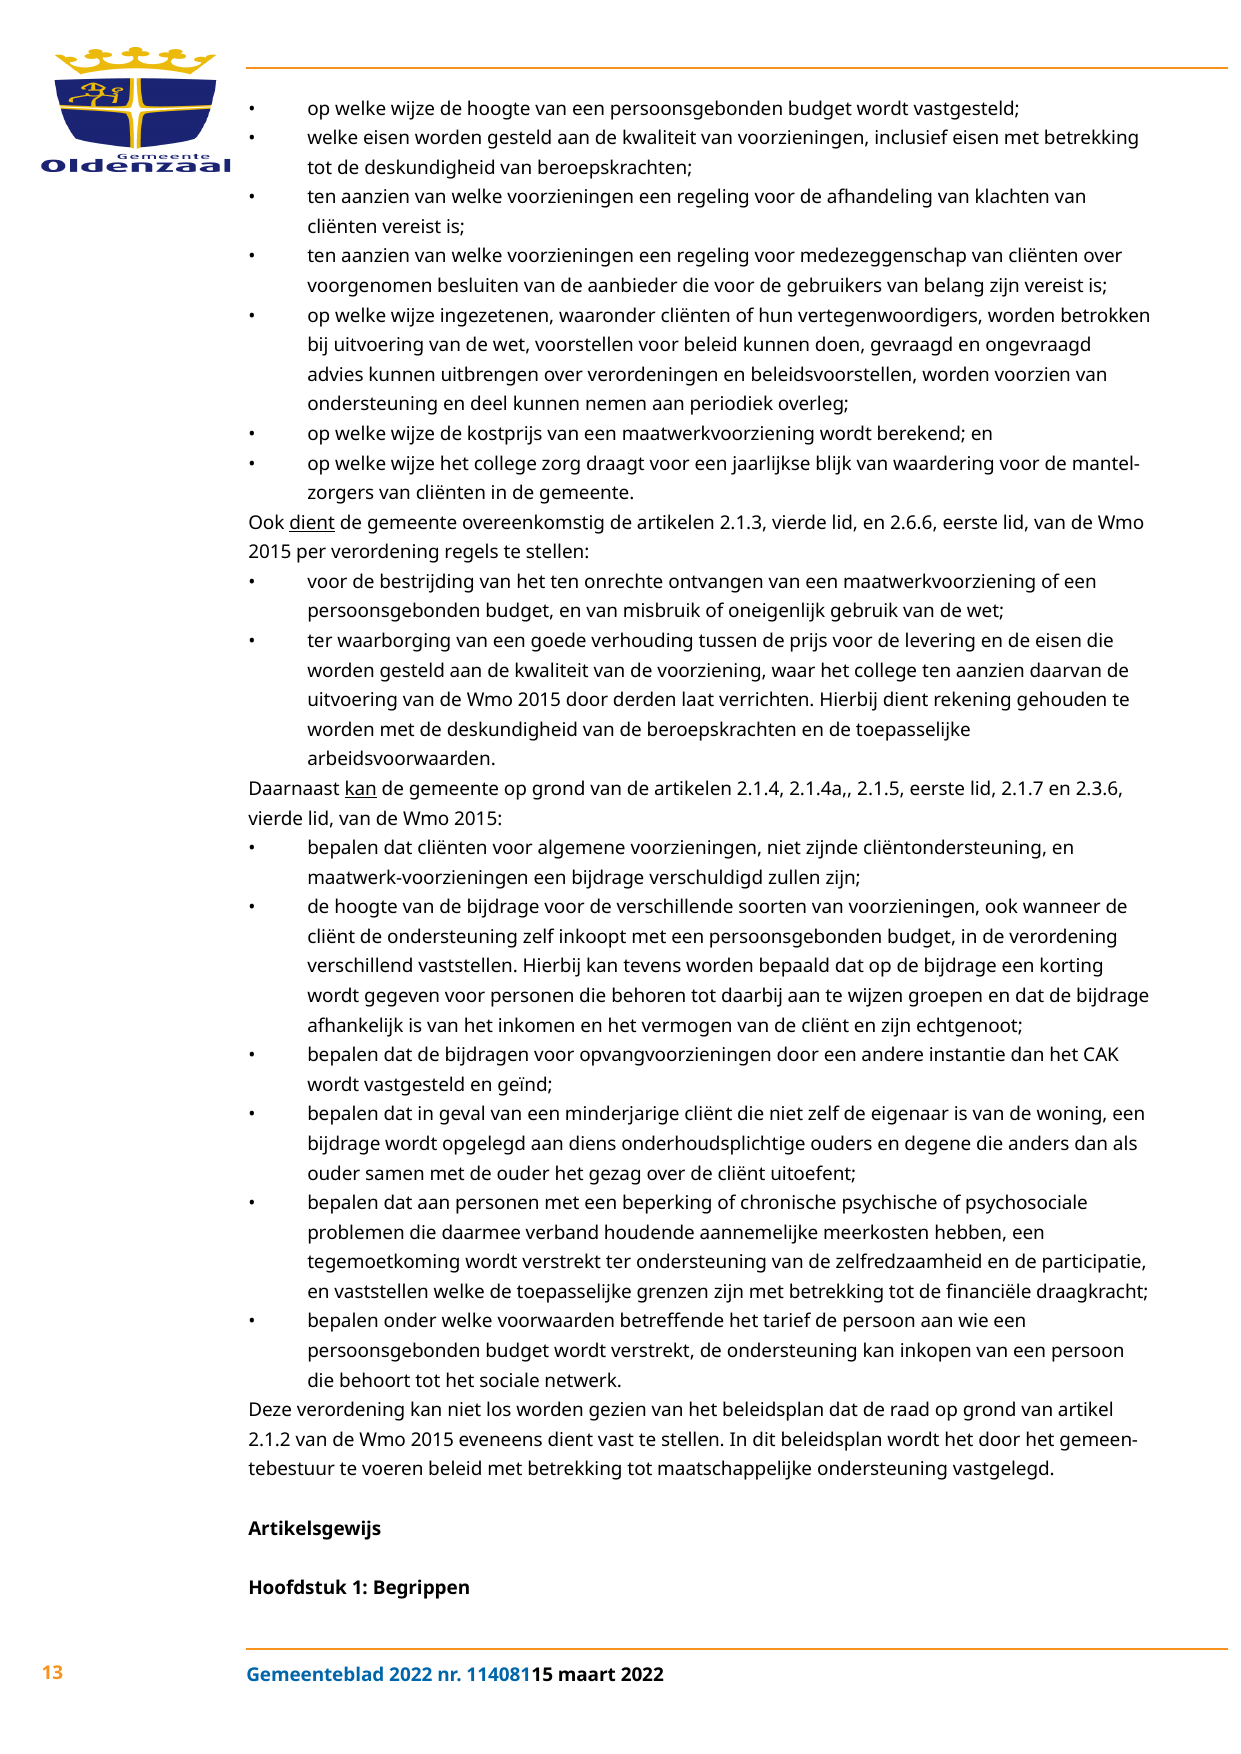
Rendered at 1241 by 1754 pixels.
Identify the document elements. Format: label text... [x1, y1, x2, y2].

list ten aanzien van welke voorzieningen een regeling voor medezeggenschap van cliënten over voorgenomen besluiten van de aanbieder die voor de gebruikers van belang zijn vereist is; [248, 243, 1152, 298]
list bepalen dat cliënten voor algemene voorzieningen, niet zijnde cliëntondersteuning, en maatwerk-voorzieningen een bijdrage verschuldigd zullen zijn; [248, 834, 1152, 890]
list voor de bestrijding van het ten onrechte ontvangen van een maatwerkvoorziening of een persoonsgebonden budget, en van misbruik of oneigenlijk gebruik van de wet; [248, 568, 1152, 623]
list bepalen dat in geval van een minderjarige cliënt die niet zelf de eigenaar is van de woning, een bijdrage wordt opgelegd aan diens onderhoudsplichtige ouders en degene die anders dan als ouder samen met de ouder het gezag over de cliënt uitoefent; [248, 1101, 1152, 1186]
text Hoofdstuk 1: Begrippen [248, 1574, 1152, 1600]
list ten aanzien van welke voorzieningen een regeling voor de afhandeling van klachten van cliënten vereist is; [248, 183, 1152, 239]
list op welke wijze het college zorg draagt voor een jaarlijkse blijk van waardering voor de mantel-zorgers van cliënten in de gemeente. [248, 450, 1152, 505]
list bepalen dat de bijdragen voor opvangvoorzieningen door een andere instantie dan het CAK wordt vastgesteld en geïnd; [248, 1041, 1152, 1097]
list op welke wijze de hoogte van een persoonsgebonden budget wordt vastgesteld; [248, 95, 1152, 121]
list welke eisen worden gesteld aan de kwaliteit van voorzieningen, inclusief eisen met betrekking tot de deskundigheid van beroepskrachten; [248, 124, 1152, 180]
list bepalen onder welke voorwaarden betreffende het tarief de persoon aan wie een persoonsgebonden budget wordt verstrekt, de ondersteuning kan inkopen van een persoon die behoort tot het sociale netwerk. [248, 1308, 1152, 1393]
list bepalen dat aan personen met een beperking of chronische psychische of psychosociale problemen die daarmee verband houdende aannemelijke meerkosten hebben, een tegemoetkoming wordt verstrekt ter ondersteuning van de zelfredzaamheid en de participatie, en vaststellen welke de toepasselijke grenzen zijn met betrekking tot de financiële draagkracht; [248, 1189, 1152, 1304]
text Artikelsgewijs [248, 1515, 1152, 1541]
picture [41, 47, 231, 172]
list de hoogte van de bijdrage voor de verschillende soorten van voorzieningen, ook wanneer de cliënt de ondersteuning zelf inkoopt met een persoonsgebonden budget, in de verordening verschillend vaststellen. Hierbij kan tevens worden bepaald dat op de bijdrage een korting wordt gegeven voor personen die behoren tot daarbij aan te wijzen groepen en dat de bijdrage afhankelijk is van het inkomen en het vermogen van de cliënt en zijn echtgenoot; [248, 893, 1152, 1038]
text Daarnaast kan de gemeente op grond van de artikelen 2.1.4, 2.1.4a,, 2.1.5, eerste lid, 2.1.7 en 2.3.6, vierde lid, van de Wmo 2015: [248, 775, 1152, 831]
list ter waarborging van een goede verhouding tussen de prijs voor de levering en de eisen die worden gesteld aan de kwaliteit van de voorziening, waar het college ten aanzien daarvan de uitvoering van de Wmo 2015 door derden laat verrichten. Hierbij dient rekening gehouden te worden met de deskundigheid van de beroepskrachten en de toepasselijke arbeidsvoorwaarden. [248, 627, 1152, 771]
text Deze verordening kan niet los worden gezien van het beleidsplan dat de raad op grond van artikel 2.1.2 van de Wmo 2015 eveneens dient vast te stellen. In dit beleidsplan wordt het door het gemeen-tebestuur te voeren beleid met betrekking tot maatschappelijke ondersteuning vastgelegd. [248, 1396, 1152, 1481]
text Ook dient de gemeente overeenkomstig de artikelen 2.1.3, vierde lid, en 2.6.6, eerste lid, van de Wmo 2015 per verordening regels te stellen: [248, 509, 1152, 564]
list op welke wijze de kostprijs van een maatwerkvoorziening wordt berekend; en [248, 420, 1152, 446]
list op welke wijze ingezetenen, waaronder cliënten of hun vertegenwoordigers, worden betrokken bij uitvoering van de wet, voorstellen voor beleid kunnen doen, gevraagd en ongevraagd advies kunnen uitbrengen over verordeningen en beleidsvoorstellen, worden voorzien van ondersteuning en deel kunnen nemen aan periodiek overleg; [248, 302, 1152, 416]
